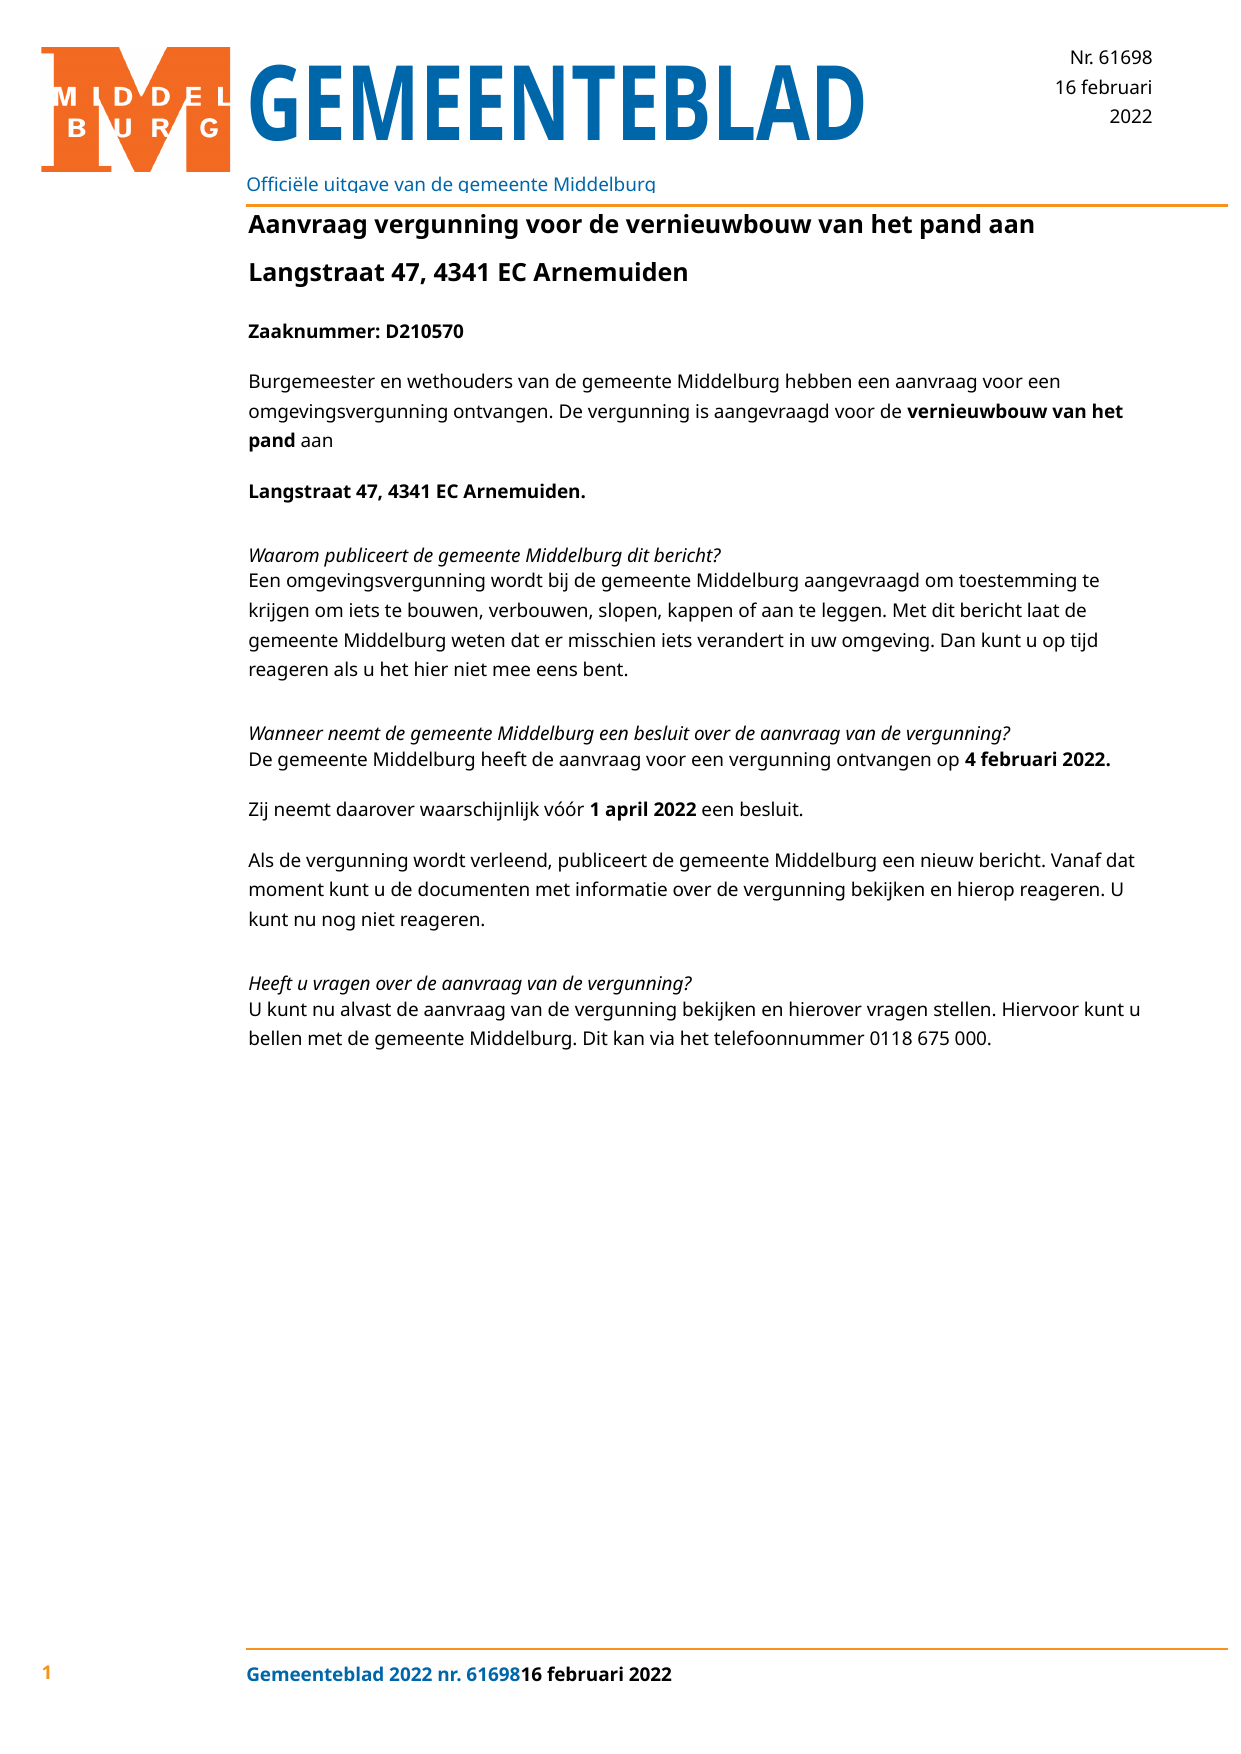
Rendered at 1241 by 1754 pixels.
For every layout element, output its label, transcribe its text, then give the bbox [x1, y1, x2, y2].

text Heeft u vragen over de aanvraag van de vergunning? [248, 970, 1152, 996]
text Waarom publiceert de gemeente Middelburg dit bericht? [248, 542, 1152, 568]
picture [41, 47, 231, 172]
text Wanneer neemt de gemeente Middelburg een besluit over de aanvraag van de vergunning? [248, 720, 1152, 746]
text Aanvraag vergunning voor de vernieuwbouw van het pand aan Langstraat 47, 4341 EC Arnemuiden [248, 207, 1152, 288]
text Een omgevingsvergunning wordt bij de gemeente Middelburg aangevraagd om toestemming te krijgen om iets te bouwen, verbouwen, slopen, kappen of aan te leggen. Met dit bericht laat de gemeente Middelburg weten dat er misschien iets verandert in uw omgeving. Dan kunt u op tijd reageren als u het hier niet mee eens bent. [248, 568, 1152, 682]
text Zaaknummer: D210570 [248, 318, 1152, 344]
text De gemeente Middelburg heeft de aanvraag voor een vergunning ontvangen op 4 februari 2022. [248, 746, 1152, 772]
text Langstraat 47, 4341 EC Arnemuiden. [248, 478, 1152, 504]
text U kunt nu alvast de aanvraag van de vergunning bekijken en hierover vragen stellen. Hiervoor kunt u bellen met de gemeente Middelburg. Dit kan via het telefoonnummer 0118 675 000. [248, 996, 1152, 1051]
text Zij neemt daarover waarschijnlijk vóór 1 april 2022 een besluit. [248, 796, 1152, 822]
text Als de vergunning wordt verleend, publiceert de gemeente Middelburg een nieuw bericht. Vanaf dat moment kunt u de documenten met informatie over de vergunning bekijken en hierop reageren. U kunt nu nog niet reageren. [248, 847, 1152, 932]
text Burgemeester en wethouders van de gemeente Middelburg hebben een aanvraag voor een omgevingsvergunning ontvangen. De vergunning is aangevraagd voor de vernieuwbouw van het pand aan [248, 368, 1152, 453]
